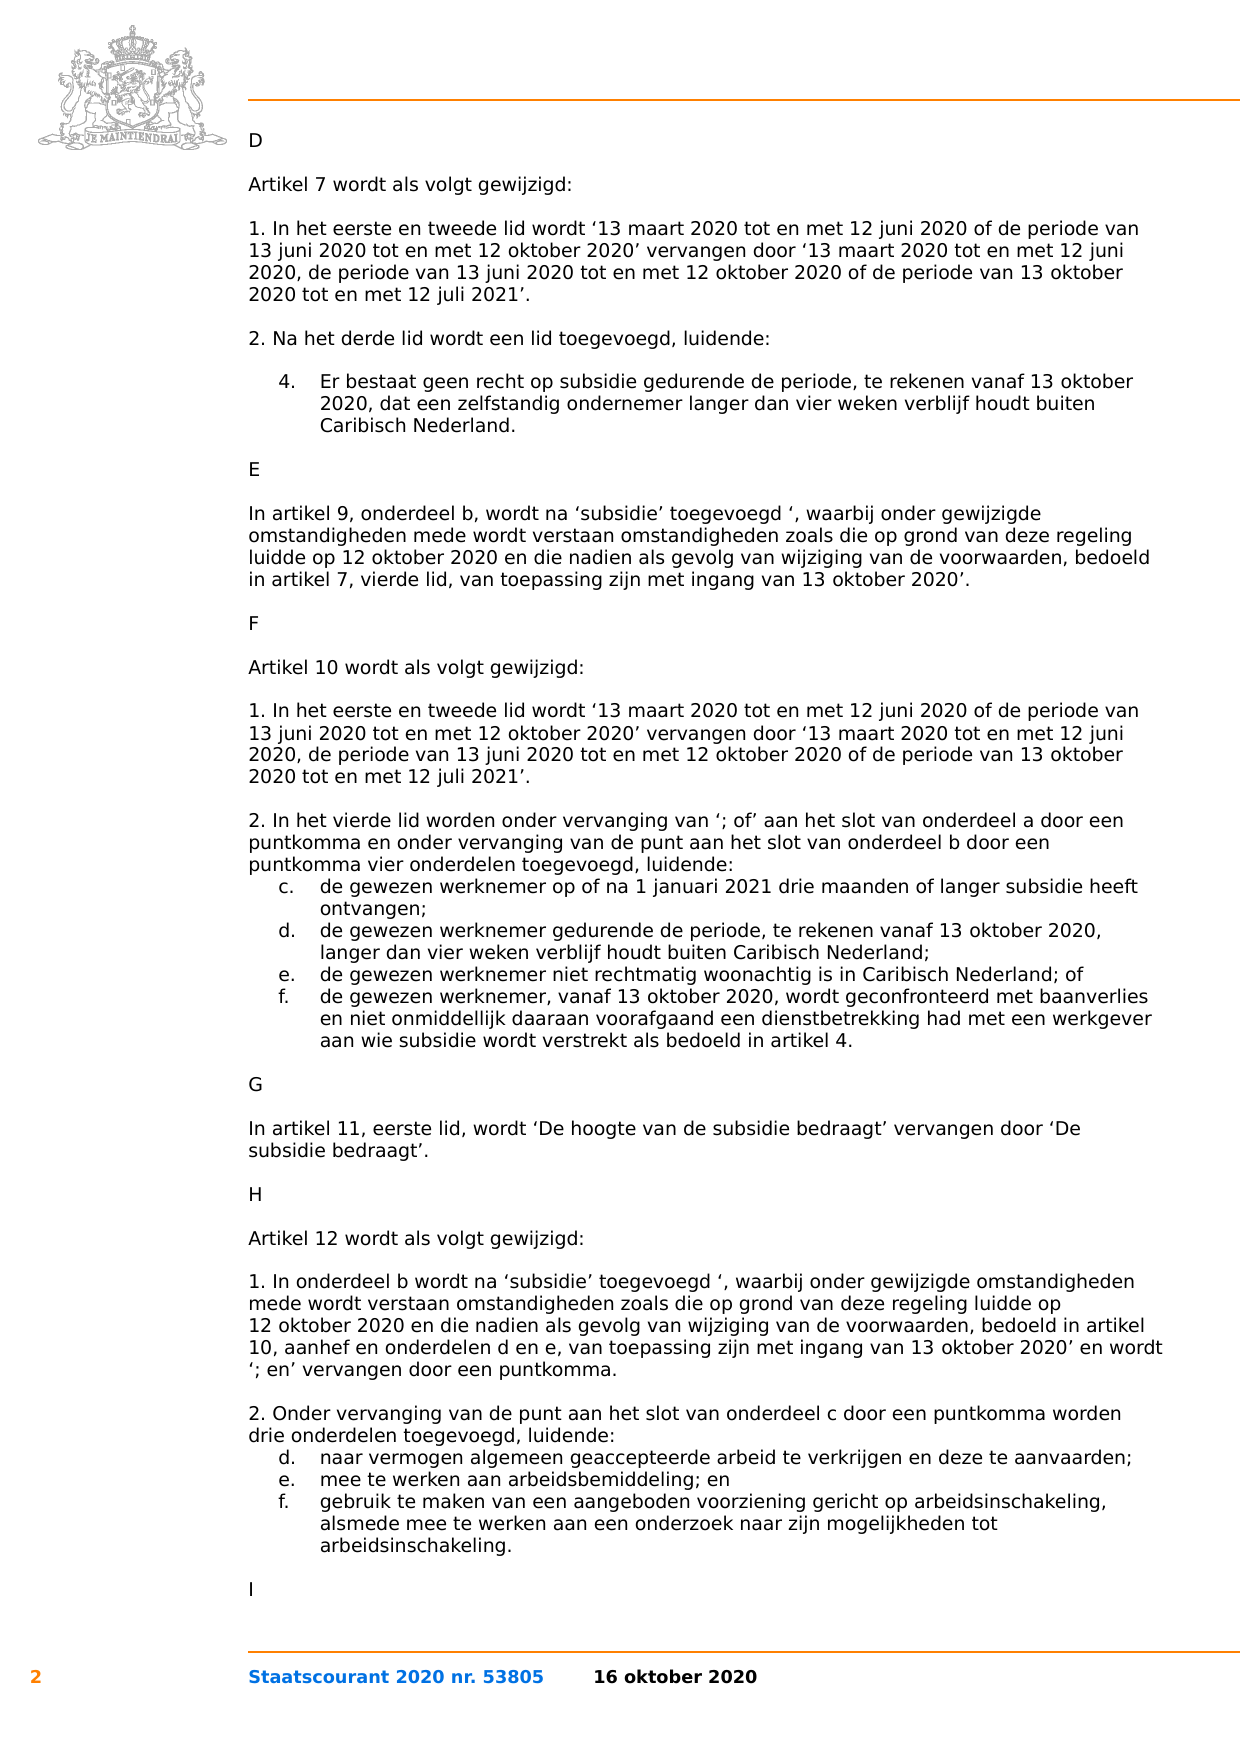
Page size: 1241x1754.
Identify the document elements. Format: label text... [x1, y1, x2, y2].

text f. gebruik te maken van een aangeboden voorziening gericht op arbeidsinschakeling, alsmede mee te werken aan een onderzoek naar zijn mogelijkheden tot arbeidsinschakeling. [278, 1491, 1163, 1557]
picture [38, 25, 227, 150]
text 2. Onder vervanging van de punt aan het slot van onderdeel c door een puntkomma worden drie onderdelen toegevoegd, luidende: [248, 1403, 1163, 1447]
text 2. Na het derde lid wordt een lid toegevoegd, luidende: [248, 327, 1163, 349]
text G [248, 1074, 1163, 1096]
text E [248, 459, 1163, 481]
text e. mee te werken aan arbeidsbemiddeling; en [278, 1469, 1163, 1491]
text Artikel 7 wordt als volgt gewijzigd: [248, 174, 1163, 196]
text H [248, 1183, 1163, 1206]
text e. de gewezen werknemer niet rechtmatig woonachtig is in Caribisch Nederland; of [278, 964, 1163, 986]
text c. de gewezen werknemer op of na 1 januari 2021 drie maanden of langer subsidie heeft ontvangen; [278, 876, 1163, 920]
text d. de gewezen werknemer gedurende de periode, te rekenen vanaf 13 oktober 2020, langer dan vier weken verblijf houdt buiten Caribisch Nederland; [278, 920, 1163, 964]
text I [248, 1579, 1163, 1601]
text Artikel 10 wordt als volgt gewijzigd: [248, 657, 1163, 678]
text 1. In het eerste en tweede lid wordt ‘13 maart 2020 tot en met 12 juni 2020 of de periode van 13 juni 2020 tot en met 12 oktober 2020’ vervangen door ‘13 maart 2020 tot en met 12 juni 2020, de periode van 13 juni 2020 tot en met 12 oktober 2020 of de periode van 13 oktober 2020 tot en met 12 juli 2021’. [248, 218, 1163, 306]
text d. naar vermogen algemeen geaccepteerde arbeid te verkrijgen en deze te aanvaarden; [278, 1447, 1163, 1469]
text D [248, 130, 1163, 152]
text 1. In onderdeel b wordt na ‘subsidie’ toegevoegd ‘, waarbij onder gewijzigde omstandigheden mede wordt verstaan omstandigheden zoals die op grond van deze regeling luidde op 12 oktober 2020 en die nadien als gevolg van wijziging van de voorwaarden, bedoeld in artikel 10, aanhef en onderdelen d en e, van toepassing zijn met ingang van 13 oktober 2020’ en wordt ‘; en’ vervangen door een puntkomma. [248, 1271, 1163, 1381]
text Artikel 12 wordt als volgt gewijzigd: [248, 1227, 1163, 1249]
text 1. In het eerste en tweede lid wordt ‘13 maart 2020 tot en met 12 juni 2020 of de periode van 13 juni 2020 tot en met 12 oktober 2020’ vervangen door ‘13 maart 2020 tot en met 12 juni 2020, de periode van 13 juni 2020 tot en met 12 oktober 2020 of de periode van 13 oktober 2020 tot en met 12 juli 2021’. [248, 700, 1163, 788]
text 4. Er bestaat geen recht op subsidie gedurende de periode, te rekenen vanaf 13 oktober 2020, dat een zelfstandig ondernemer langer dan vier weken verblijf houdt buiten Caribisch Nederland. [278, 371, 1163, 437]
text In artikel 9, onderdeel b, wordt na ‘subsidie’ toegevoegd ‘, waarbij onder gewijzigde omstandigheden mede wordt verstaan omstandigheden zoals die op grond van deze regeling luidde op 12 oktober 2020 en die nadien als gevolg van wijziging van de voorwaarden, bedoeld in artikel 7, vierde lid, van toepassing zijn met ingang van 13 oktober 2020’. [248, 503, 1163, 591]
text In artikel 11, eerste lid, wordt ‘De hoogte van de subsidie bedraagt’ vervangen door ‘De subsidie bedraagt’. [248, 1118, 1163, 1162]
text f. de gewezen werknemer, vanaf 13 oktober 2020, wordt geconfronteerd met baanverlies en niet onmiddellijk daaraan voorafgaand een dienstbetrekking had met een werkgever aan wie subsidie wordt verstrekt als bedoeld in artikel 4. [278, 986, 1163, 1052]
text 2. In het vierde lid worden onder vervanging van ‘; of’ aan het slot van onderdeel a door een puntkomma en onder vervanging van de punt aan het slot van onderdeel b door een puntkomma vier onderdelen toegevoegd, luidende: [248, 810, 1163, 876]
text F [248, 613, 1163, 635]
